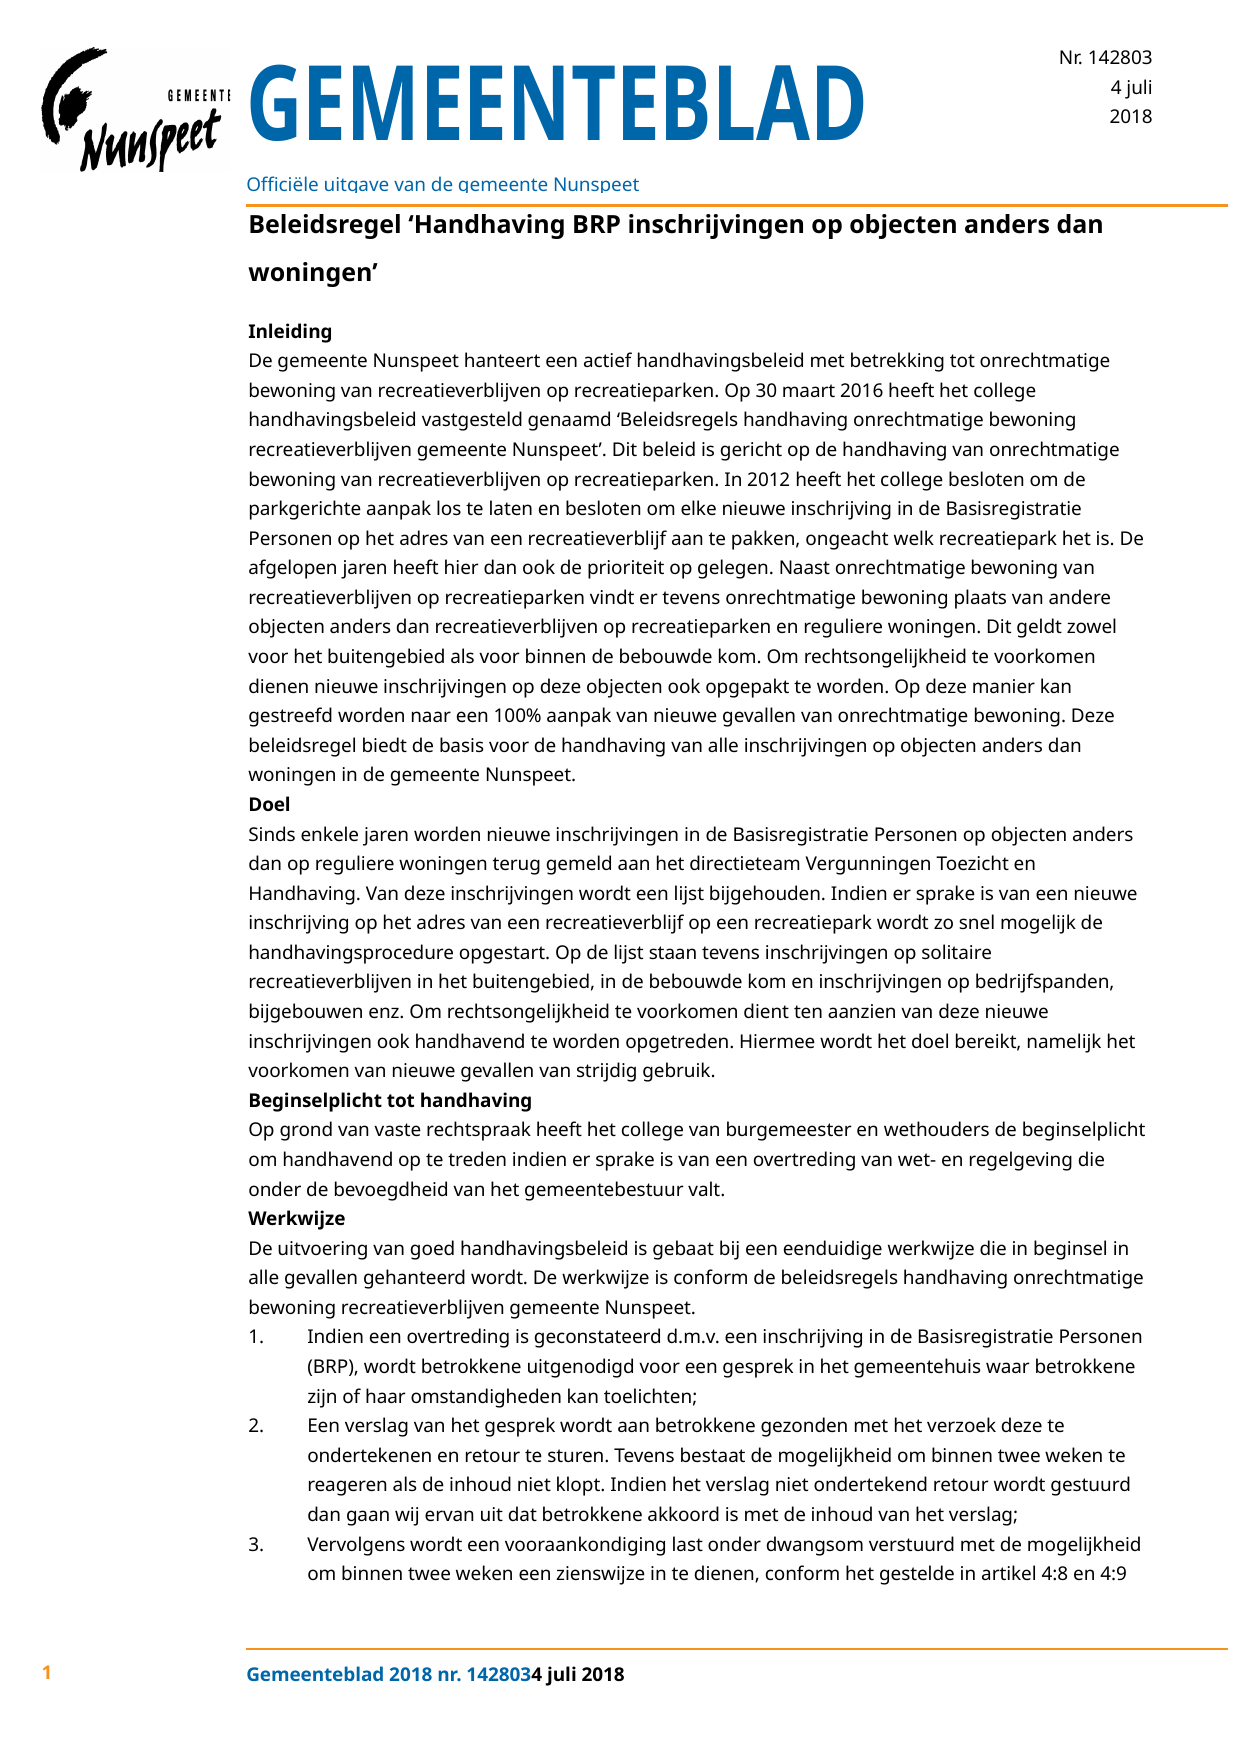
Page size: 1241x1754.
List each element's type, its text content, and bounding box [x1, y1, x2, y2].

text Werkwijze [248, 1205, 1152, 1231]
list Een verslag van het gesprek wordt aan betrokkene gezonden met het verzoek deze te ondertekenen en retour te sturen. Tevens bestaat de mogelijkheid om binnen twee weken te reageren als de inhoud niet klopt. Indien het verslag niet ondertekend retour wordt gestuurd dan gaan wij ervan uit dat betrokkene akkoord is met de inhoud van het verslag; [248, 1412, 1152, 1527]
list Vervolgens wordt een vooraankondiging last onder dwangsom verstuurd met de mogelijkheid om binnen twee weken een zienswijze in te dienen, conform het gestelde in artikel 4:8 en 4:9 [248, 1531, 1152, 1586]
list Indien een overtreding is geconstateerd d.m.v. een inschrijving in de Basisregistratie Personen (BRP), wordt betrokkene uitgenodigd voor een gesprek in het gemeentehuis waar betrokkene zijn of haar omstandigheden kan toelichten; [248, 1324, 1152, 1409]
text De gemeente Nunspeet hanteert een actief handhavingsbeleid met betrekking tot onrechtmatige bewoning van recreatieverblijven op recreatieparken. Op 30 maart 2016 heeft het college handhavingsbeleid vastgesteld genaamd ‘Beleidsregels handhaving onrechtmatige bewoning recreatieverblijven gemeente Nunspeet’. Dit beleid is gericht op de handhaving van onrechtmatige bewoning van recreatieverblijven op recreatieparken. In 2012 heeft het college besloten om de parkgerichte aanpak los te laten en besloten om elke nieuwe inschrijving in de Basisregistratie Personen op het adres van een recreatieverblijf aan te pakken, ongeacht welk recreatiepark het is. De afgelopen jaren heeft hier dan ook de prioriteit op gelegen. Naast onrechtmatige bewoning van recreatieverblijven op recreatieparken vindt er tevens onrechtmatige bewoning plaats van andere objecten anders dan recreatieverblijven op recreatieparken en reguliere woningen. Dit geldt zowel voor het buitengebied als voor binnen de bebouwde kom. Om rechtsongelijkheid te voorkomen dienen nieuwe inschrijvingen op deze objecten ook opgepakt te worden. Op deze manier kan gestreefd worden naar een 100% aanpak van nieuwe gevallen van onrechtmatige bewoning. Deze beleidsregel biedt de basis voor de handhaving van alle inschrijvingen op objecten anders dan woningen in de gemeente Nunspeet. [248, 347, 1152, 787]
text Doel [248, 791, 1152, 817]
text De uitvoering van goed handhavingsbeleid is gebaat bij een eenduidige werkwijze die in beginsel in alle gevallen gehanteerd wordt. De werkwijze is conform de beleidsregels handhaving onrechtmatige bewoning recreatieverblijven gemeente Nunspeet. [248, 1235, 1152, 1320]
text Beleidsregel ‘Handhaving BRP inschrijvingen op objecten anders dan woningen’ [248, 207, 1152, 288]
text Op grond van vaste rechtspraak heeft het college van burgemeester en wethouders de beginselplicht om handhavend op te treden indien er sprake is van een overtreding van wet- en regelgeving die onder de bevoegdheid van het gemeentebestuur valt. [248, 1117, 1152, 1202]
text Beginselplicht tot handhaving [248, 1087, 1152, 1113]
text Inleiding [248, 318, 1152, 344]
picture [41, 47, 231, 172]
text Sinds enkele jaren worden nieuwe inschrijvingen in de Basisregistratie Personen op objecten anders dan op reguliere woningen terug gemeld aan het directieteam Vergunningen Toezicht en Handhaving. Van deze inschrijvingen wordt een lijst bijgehouden. Indien er sprake is van een nieuwe inschrijving op het adres van een recreatieverblijf op een recreatiepark wordt zo snel mogelijk de handhavingsprocedure opgestart. Op de lijst staan tevens inschrijvingen op solitaire recreatieverblijven in het buitengebied, in de bebouwde kom en inschrijvingen op bedrijfspanden, bijgebouwen enz. Om rechtsongelijkheid te voorkomen dient ten aanzien van deze nieuwe inschrijvingen ook handhavend te worden opgetreden. Hiermee wordt het doel bereikt, namelijk het voorkomen van nieuwe gevallen van strijdig gebruik. [248, 821, 1152, 1083]
